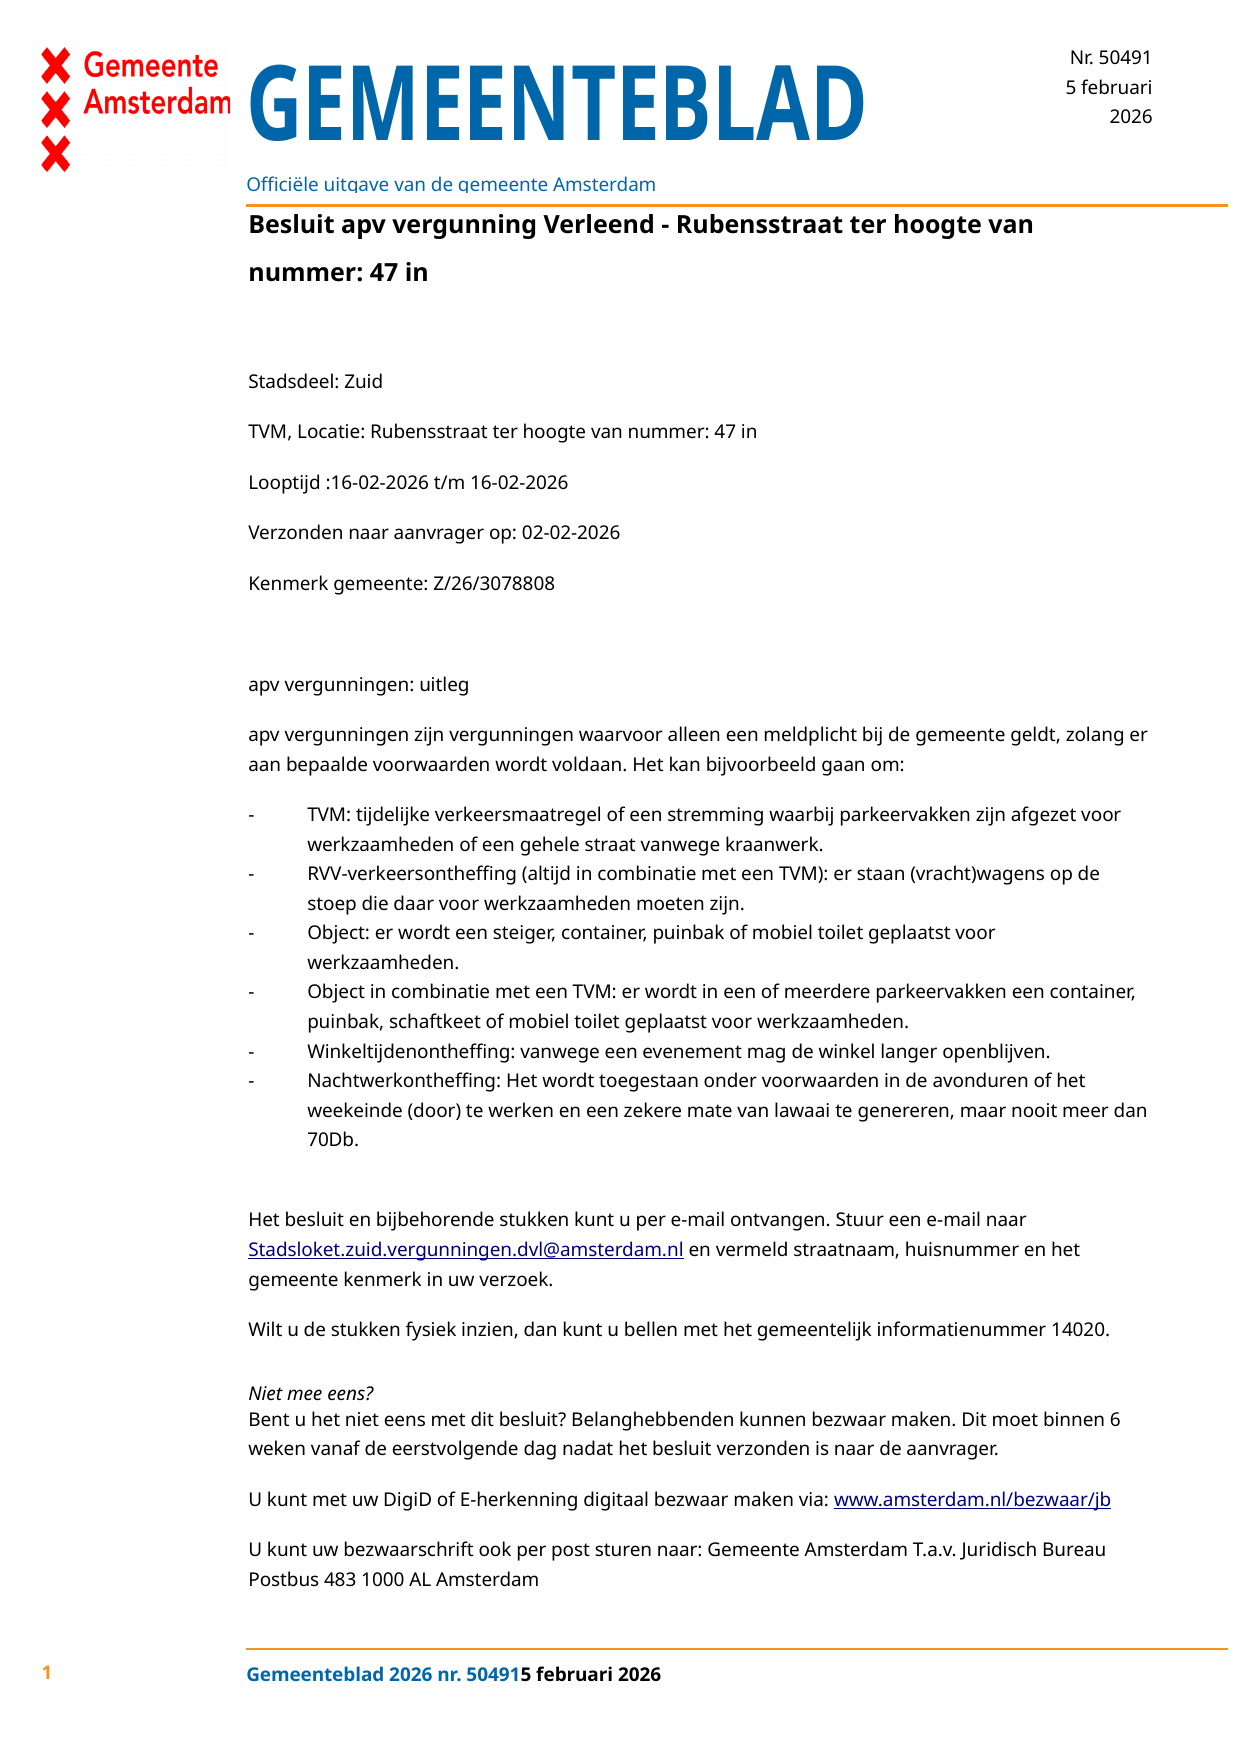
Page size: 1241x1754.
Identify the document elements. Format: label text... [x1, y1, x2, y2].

text Stadsdeel: Zuid [248, 368, 1152, 394]
list Winkeltijdenontheffing: vanwege een evenement mag de winkel langer openblijven. [248, 1038, 1152, 1064]
text Kenmerk gemeente: Z/26/3078808 [248, 570, 1152, 596]
text Looptijd :16-02-2026 t/m 16-02-2026 [248, 469, 1152, 495]
text apv vergunningen: uitleg [248, 671, 1152, 697]
list RVV-verkeersontheffing (altijd in combinatie met een TVM): er staan (vracht)wagens op de stoep die daar voor werkzaamheden moeten zijn. [248, 860, 1152, 916]
text Verzonden naar aanvrager op: 02-02-2026 [248, 519, 1152, 545]
picture [41, 47, 231, 172]
text U kunt uw bezwaarschrift ook per post sturen naar: Gemeente Amsterdam T.a.v. Juridisch Bureau Postbus 483 1000 AL Amsterdam [248, 1536, 1152, 1592]
text apv vergunningen zijn vergunningen waarvoor alleen een meldplicht bij de gemeente geldt, zolang er aan bepaalde voorwaarden wordt voldaan. Het kan bijvoorbeeld gaan om: [248, 721, 1152, 777]
text Het besluit en bijbehorende stukken kunt u per e-mail ontvangen. Stuur een e-mail naar Stadsloket.zuid.vergunningen.dvl@amsterdam.nl en vermeld straatnaam, huisnummer en het gemeente kenmerk in uw verzoek. [248, 1207, 1152, 1292]
text U kunt met uw DigiD of E-herkenning digitaal bezwaar maken via: www.amsterdam.nl/bezwaar/jb [248, 1486, 1152, 1512]
list Object in combinatie met een TVM: er wordt in een of meerdere parkeervakken een container, puinbak, schaftkeet of mobiel toilet geplaatst voor werkzaamheden. [248, 979, 1152, 1034]
text Bent u het niet eens met dit besluit? Belanghebbenden kunnen bezwaar maken. Dit moet binnen 6 weken vanaf de eerstvolgende dag nadat het besluit verzonden is naar de aanvrager. [248, 1406, 1152, 1461]
text Wilt u de stukken fysiek inzien, dan kunt u bellen met het gemeentelijk informatienummer 14020. [248, 1316, 1152, 1342]
list Object: er wordt een steiger, container, puinbak of mobiel toilet geplaatst voor werkzaamheden. [248, 919, 1152, 975]
text Niet mee eens? [248, 1380, 1152, 1406]
list Nachtwerkontheffing: Het wordt toegestaan onder voorwaarden in de avonduren of het weekeinde (door) te werken en een zekere mate van lawaai te genereren, maar nooit meer dan 70Db. [248, 1067, 1152, 1152]
text TVM, Locatie: Rubensstraat ter hoogte van nummer: 47 in [248, 419, 1152, 444]
list TVM: tijdelijke verkeersmaatregel of een stremming waarbij parkeervakken zijn afgezet voor werkzaamheden of een gehele straat vanwege kraanwerk. [248, 801, 1152, 857]
text Besluit apv vergunning Verleend - Rubensstraat ter hoogte van nummer: 47 in [248, 207, 1152, 288]
